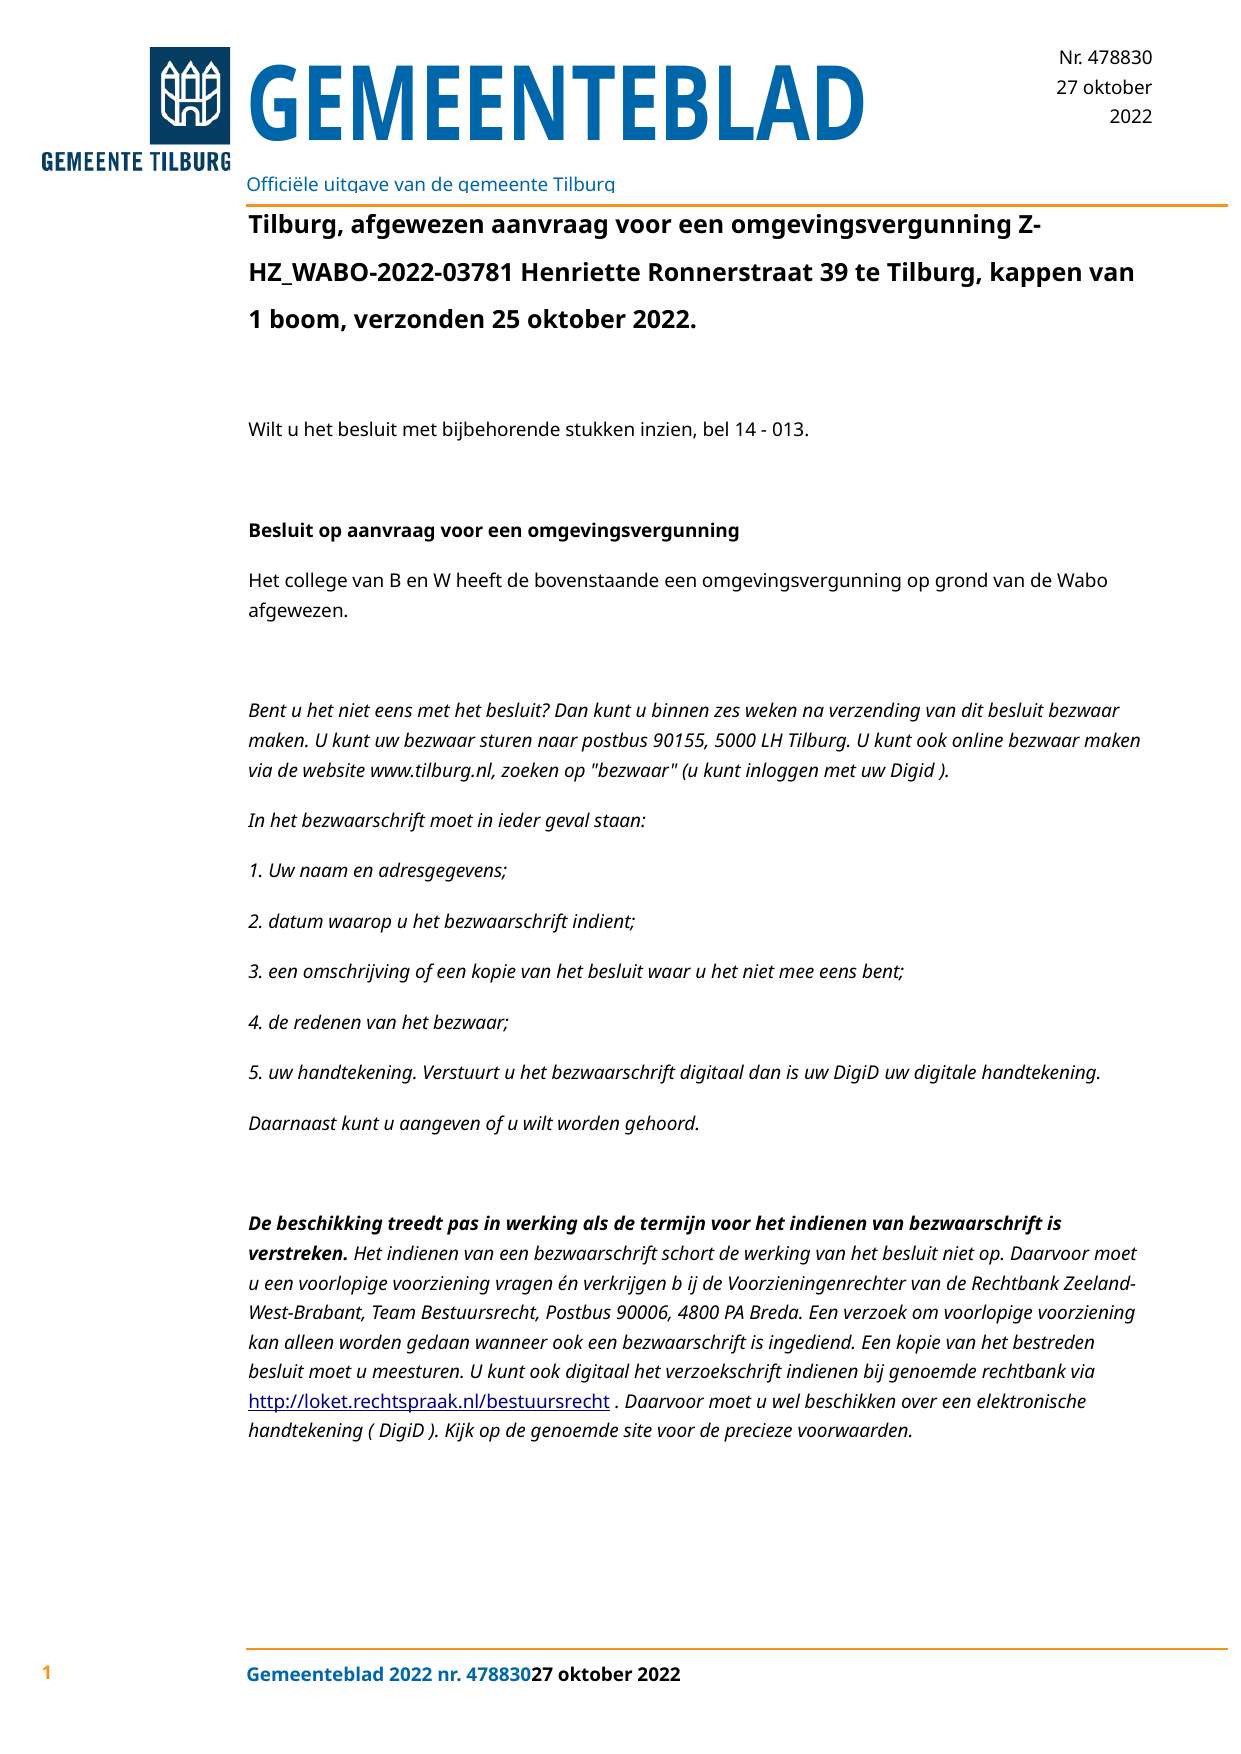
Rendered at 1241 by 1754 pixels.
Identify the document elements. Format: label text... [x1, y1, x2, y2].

text 2. datum waarop u het bezwaarschrift indient; [248, 908, 1152, 934]
text 3. een omschrijving of een kopie van het besluit waar u het niet mee eens bent; [248, 958, 1152, 984]
text Bent u het niet eens met het besluit? Dan kunt u binnen zes weken na verzending van dit besluit bezwaar maken. U kunt uw bezwaar sturen naar postbus 90155, 5000 LH Tilburg. U kunt ook online bezwaar maken via de website www.tilburg.nl, zoeken op "bezwaar" (u kunt inloggen met uw Digid ). [248, 698, 1152, 782]
text 5. uw handtekening. Verstuurt u het bezwaarschrift digitaal dan is uw DigiD uw digitale handtekening. [248, 1059, 1152, 1085]
text De beschikking treedt pas in werking als de termijn voor het indienen van bezwaarschrift is verstreken. Het indienen van een bezwaarschrift schort de werking van het besluit niet op. Daarvoor moet u een voorlopige voorziening vragen én verkrijgen b ij de Voorzieningenrechter van de Rechtbank Zeeland-West-Brabant, Team Bestuursrecht, Postbus 90006, 4800 PA Breda. Een verzoek om voorlopige voorziening kan alleen worden gedaan wanneer ook een bezwaarschrift is ingediend. Een kopie van het bestreden besluit moet u meesturen. U kunt ook digitaal het verzoekschrift indienen bij genoemde rechtbank via http://loket.rechtspraak.nl/bestuursrecht . Daarvoor moet u wel beschikken over een elektronische handtekening ( DigiD ). Kijk op de genoemde site voor de precieze voorwaarden. [248, 1211, 1152, 1443]
text Het college van B en W heeft de bovenstaande een omgevingsvergunning op grond van de Wabo afgewezen. [248, 567, 1152, 622]
text Wilt u het besluit met bijbehorende stukken inzien, bel 14 - 013. [248, 416, 1152, 442]
text 4. de redenen van het bezwaar; [248, 1009, 1152, 1034]
text 1. Uw naam en adresgegevens; [248, 858, 1152, 883]
text Daarnaast kunt u aangeven of u wilt worden gehoord. [248, 1110, 1152, 1135]
text In het bezwaarschrift moet in ieder geval staan: [248, 807, 1152, 833]
picture [41, 47, 231, 172]
text Besluit op aanvraag voor een omgevingsvergunning [248, 517, 1152, 542]
text Tilburg, afgewezen aanvraag voor een omgevingsvergunning Z-HZ_WABO-2022-03781 Henriette Ronnerstraat 39 te Tilburg, kappen van 1 boom, verzonden 25 oktober 2022. [248, 207, 1152, 336]
